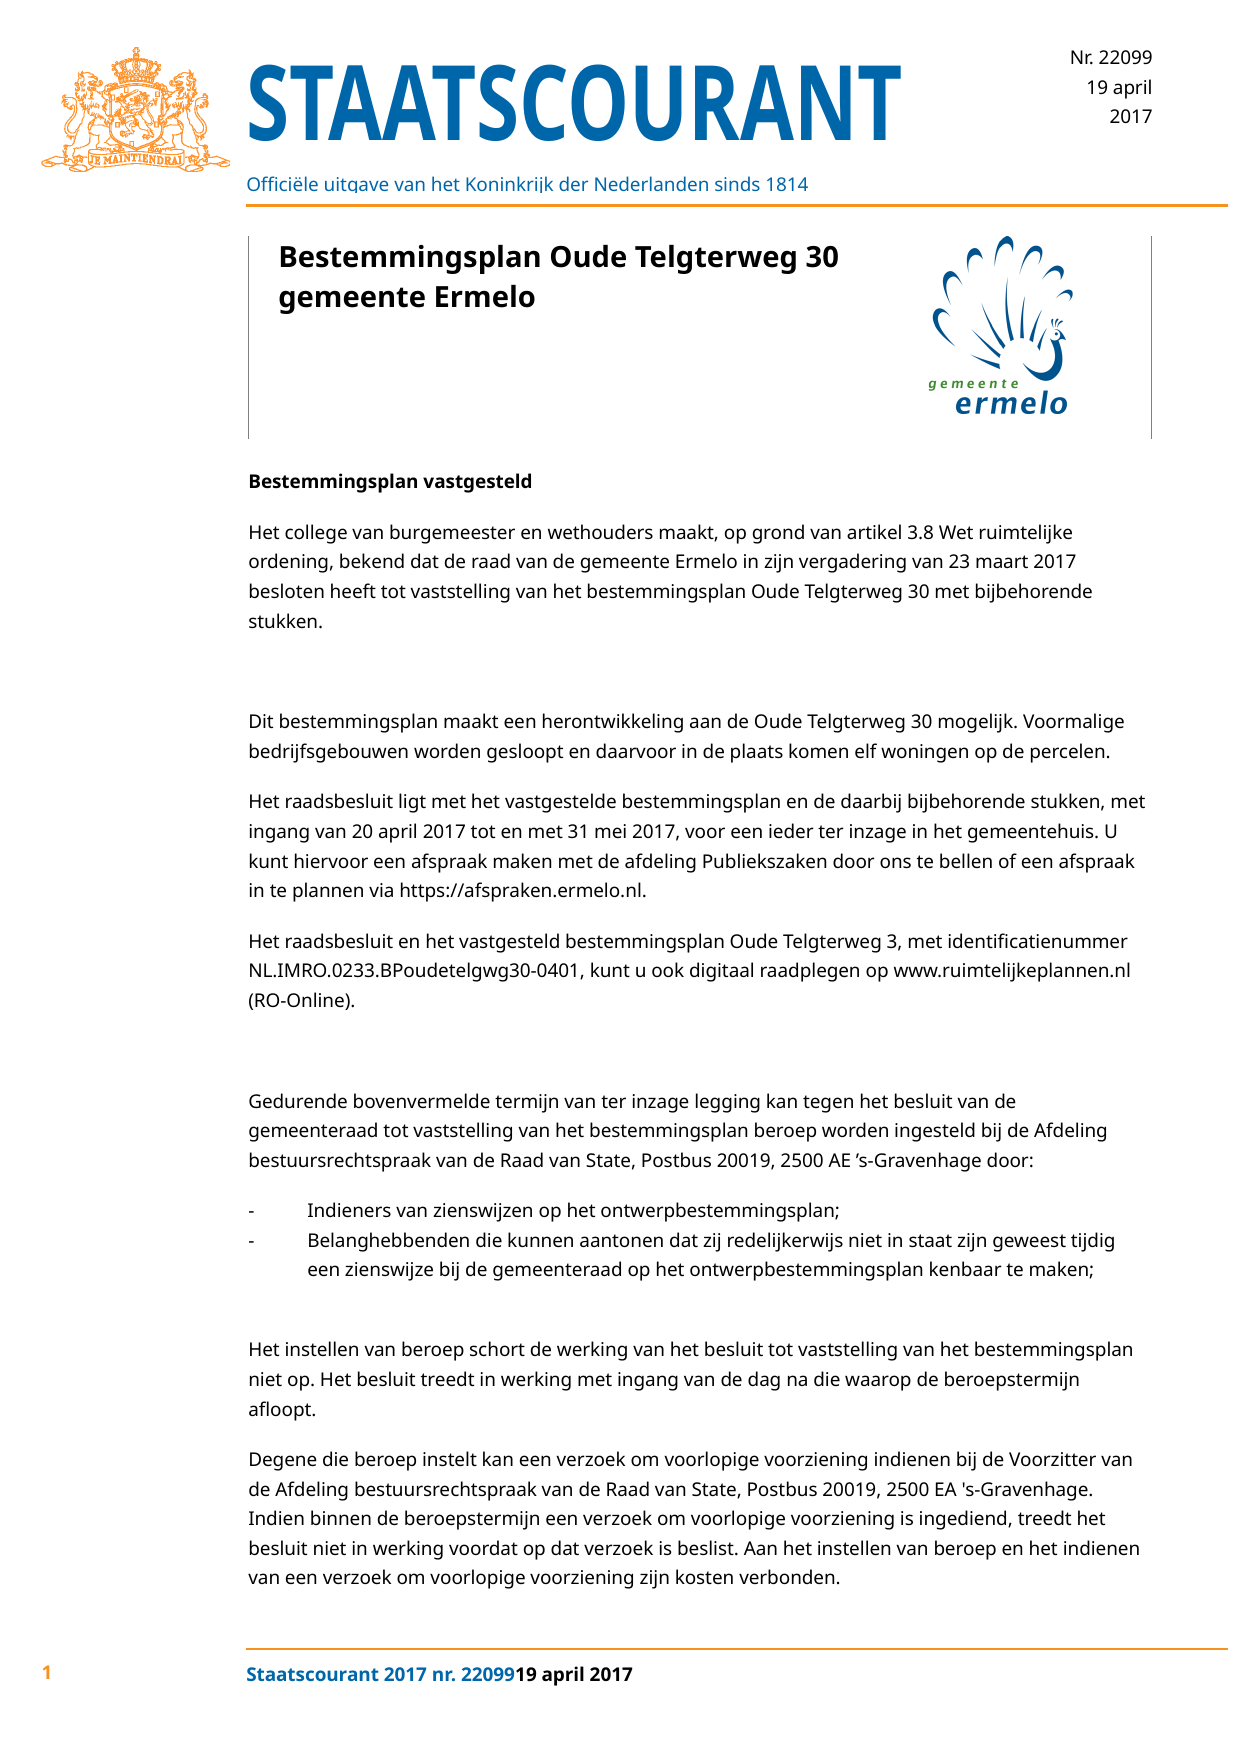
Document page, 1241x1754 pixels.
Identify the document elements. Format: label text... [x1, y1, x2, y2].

text Gedurende bovenvermelde termijn van ter inzage legging kan tegen het besluit van de gemeenteraad tot vaststelling van het bestemmingsplan beroep worden ingesteld bij de Afdeling bestuursrechtspraak van de Raad van State, Postbus 20019, 2500 AE ’s-Gravenhage door: [248, 1088, 1152, 1173]
list Indieners van zienswijzen op het ontwerpbestemmingsplan; [248, 1197, 1152, 1223]
list Belanghebbenden die kunnen aantonen dat zij redelijkerwijs niet in staat zijn geweest tijdig een zienswijze bij de gemeenteraad op het ontwerpbestemmingsplan kenbaar te maken; [248, 1227, 1152, 1282]
picture [41, 47, 231, 172]
text Degene die beroep instelt kan een verzoek om voorlopige voorziening indienen bij de Voorzitter van de Afdeling bestuursrechtspraak van de Raad van State, Postbus 20019, 2500 EA 's-Gravenhage. Indien binnen de beroepstermijn een verzoek om voorlopige voorziening is ingediend, treedt het besluit niet in werking voordat op dat verzoek is beslist. Aan het instellen van beroep en het indienen van een verzoek om voorlopige voorziening zijn kosten verbonden. [248, 1446, 1152, 1590]
text Het raadsbesluit ligt met het vastgestelde bestemmingsplan en de daarbij bijbehorende stukken, met ingang van 20 april 2017 tot en met 31 mei 2017, voor een ieder ter inzage in het gemeentehuis. U kunt hiervoor een afspraak maken met de afdeling Publiekszaken door ons te bellen of een afspraak in te plannen via https://afspraken.ermelo.nl. [248, 789, 1152, 903]
text Het raadsbesluit en het vastgesteld bestemmingsplan Oude Telgterweg 3, met identificatienummer NL.IMRO.0233.BPoudetelgwg30-0401, kunt u ook digitaal raadplegen op www.ruimtelijkeplannen.nl (RO-Online). [248, 928, 1152, 1013]
text Dit bestemmingsplan maakt een herontwikkeling aan de Oude Telgterweg 30 mogelijk. Voormalige bedrijfsgebouwen worden gesloopt en daarvoor in de plaats komen elf woningen op de percelen. [248, 709, 1152, 764]
text Het instellen van beroep schort de werking van het besluit tot vaststelling van het bestemmingsplan niet op. Het besluit treedt in werking met ingang van de dag na die waarop de beroepstermijn afloopt. [248, 1337, 1152, 1421]
text Het college van burgemeester en wethouders maakt, op grond van artikel 3.8 Wet ruimtelijke ordening, bekend dat de raad van de gemeente Ermelo in zijn vergadering van 23 maart 2017 besloten heeft tot vaststelling van het bestemmingsplan Oude Telgterweg 30 met bijbehorende stukken. [248, 519, 1152, 633]
picture [928, 236, 1073, 414]
table_header Bestemmingsplan Oude Telgterweg 30 gemeente Ermelo [249, 236, 850, 439]
table_header [850, 414, 1151, 439]
text Bestemmingsplan vastgesteld [248, 469, 1152, 494]
table_header [1073, 236, 1151, 413]
table_header [850, 236, 928, 413]
